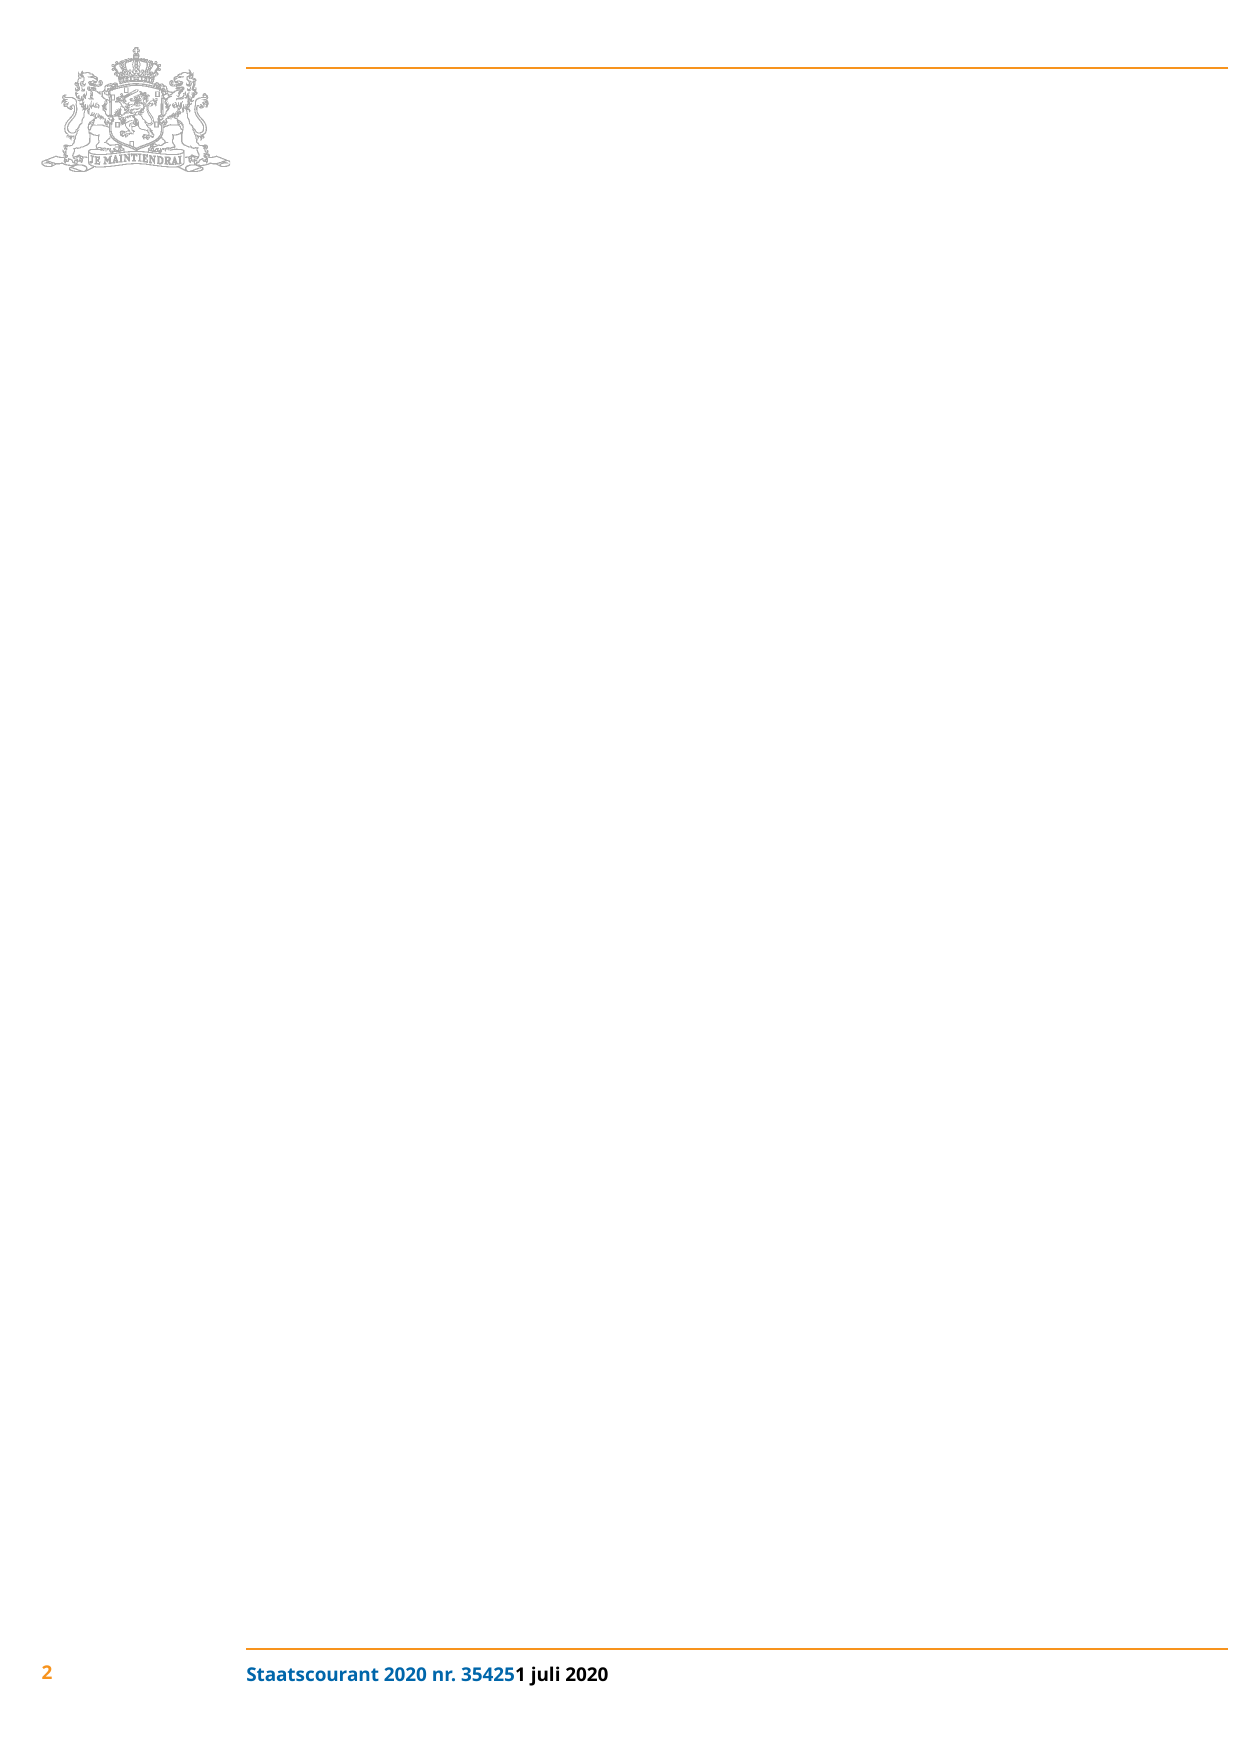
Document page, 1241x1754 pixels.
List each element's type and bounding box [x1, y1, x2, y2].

picture [41, 47, 231, 172]
